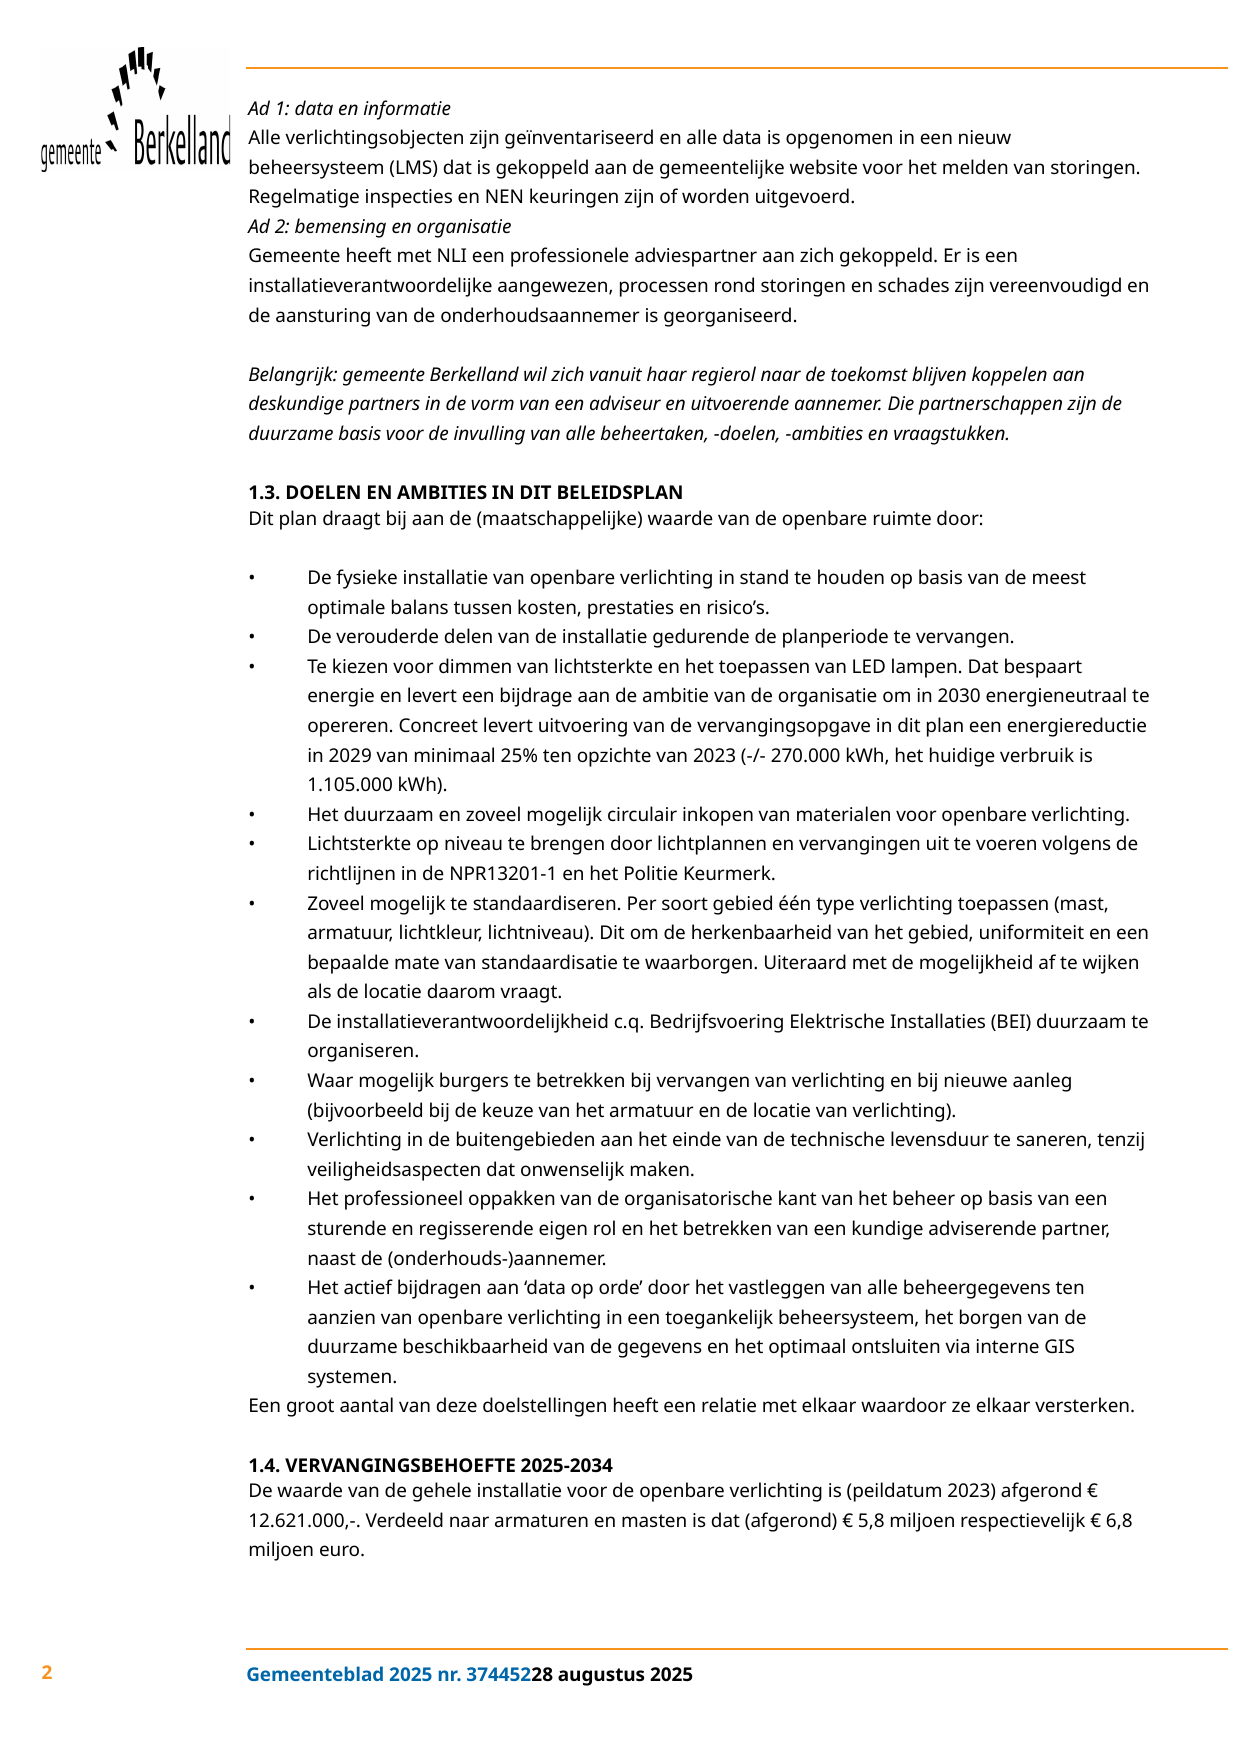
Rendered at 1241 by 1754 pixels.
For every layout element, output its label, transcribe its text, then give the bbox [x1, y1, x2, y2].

list Lichtsterkte op niveau te brengen door lichtplannen en vervangingen uit te voeren volgens de richtlijnen in de NPR13201-1 en het Politie Keurmerk. [248, 831, 1152, 886]
list De verouderde delen van de installatie gedurende de planperiode te vervangen. [248, 623, 1152, 649]
picture [41, 47, 231, 172]
text Ad 1: data en informatie [248, 95, 1152, 121]
text Een groot aantal van deze doelstellingen heeft een relatie met elkaar waardoor ze elkaar versterken. [248, 1393, 1152, 1418]
list Te kiezen voor dimmen van lichtsterkte en het toepassen van LED lampen. Dat bespaart energie en levert een bijdrage aan de ambitie van de organisatie om in 2030 energieneutraal te opereren. Concreet levert uitvoering van de vervangingsopgave in dit plan een energiereductie in 2029 van minimaal 25% ten opzichte van 2023 (-/- 270.000 kWh, het huidige verbruik is 1.105.000 kWh). [248, 653, 1152, 797]
text Alle verlichtingsobjecten zijn geïnventariseerd en alle data is opgenomen in een nieuw beheersysteem (LMS) dat is gekoppeld aan de gemeentelijke website voor het melden van storingen. Regelmatige inspecties en NEN keuringen zijn of worden uitgevoerd. [248, 124, 1152, 209]
list Het actief bijdragen aan ‘data op orde’ door het vastleggen van alle beheergegevens ten aanzien van openbare verlichting in een toegankelijk beheersysteem, het borgen van de duurzame beschikbaarheid van de gegevens en het optimaal ontsluiten via interne GIS systemen. [248, 1274, 1152, 1389]
list De installatieverantwoordelijkheid c.q. Bedrijfsvoering Elektrische Installaties (BEI) duurzaam te organiseren. [248, 1008, 1152, 1063]
list Waar mogelijk burgers te betrekken bij vervangen van verlichting en bij nieuwe aanleg (bijvoorbeeld bij de keuze van het armatuur en de locatie van verlichting). [248, 1067, 1152, 1122]
text Belangrijk: gemeente Berkelland wil zich vanuit haar regierol naar de toekomst blijven koppelen aan deskundige partners in de vorm van een adviseur en uitvoerende aannemer. Die partnerschappen zijn de duurzame basis voor de invulling van alle beheertaken, -doelen, -ambities en vraagstukken. [248, 361, 1152, 446]
list Het professioneel oppakken van de organisatorische kant van het beheer op basis van een sturende en regisserende eigen rol en het betrekken van een kundige adviserende partner, naast de (onderhouds-)aannemer. [248, 1186, 1152, 1270]
list Het duurzaam en zoveel mogelijk circulair inkopen van materialen voor openbare verlichting. [248, 801, 1152, 827]
text Dit plan draagt bij aan de (maatschappelijke) waarde van de openbare ruimte door: [248, 505, 1152, 531]
text 1.3. DOELEN EN AMBITIES IN DIT BELEIDSPLAN [248, 479, 1152, 505]
text De waarde van de gehele installatie voor de openbare verlichting is (peildatum 2023) afgerond € 12.621.000,-. Verdeeld naar armaturen en masten is dat (afgerond) € 5,8 miljoen respectievelijk € 6,8 miljoen euro. [248, 1477, 1152, 1562]
text 1.4. VERVANGINGSBEHOEFTE 2025-2034 [248, 1452, 1152, 1477]
list Verlichting in de buitengebieden aan het einde van de technische levensduur te saneren, tenzij veiligheidsaspecten dat onwenselijk maken. [248, 1126, 1152, 1182]
list Zoveel mogelijk te standaardiseren. Per soort gebied één type verlichting toepassen (mast, armatuur, lichtkleur, lichtniveau). Dit om de herkenbaarheid van het gebied, uniformiteit en een bepaalde mate van standaardisatie te waarborgen. Uiteraard met de mogelijkheid af te wijken als de locatie daarom vraagt. [248, 890, 1152, 1004]
list De fysieke installatie van openbare verlichting in stand te houden op basis van de meest optimale balans tussen kosten, prestaties en risico’s. [248, 564, 1152, 619]
text Gemeente heeft met NLI een professionele adviespartner aan zich gekoppeld. Er is een installatieverantwoordelijke aangewezen, processen rond storingen en schades zijn vereenvoudigd en de aansturing van de onderhoudsaannemer is georganiseerd. [248, 243, 1152, 328]
text Ad 2: bemensing en organisatie [248, 213, 1152, 239]
